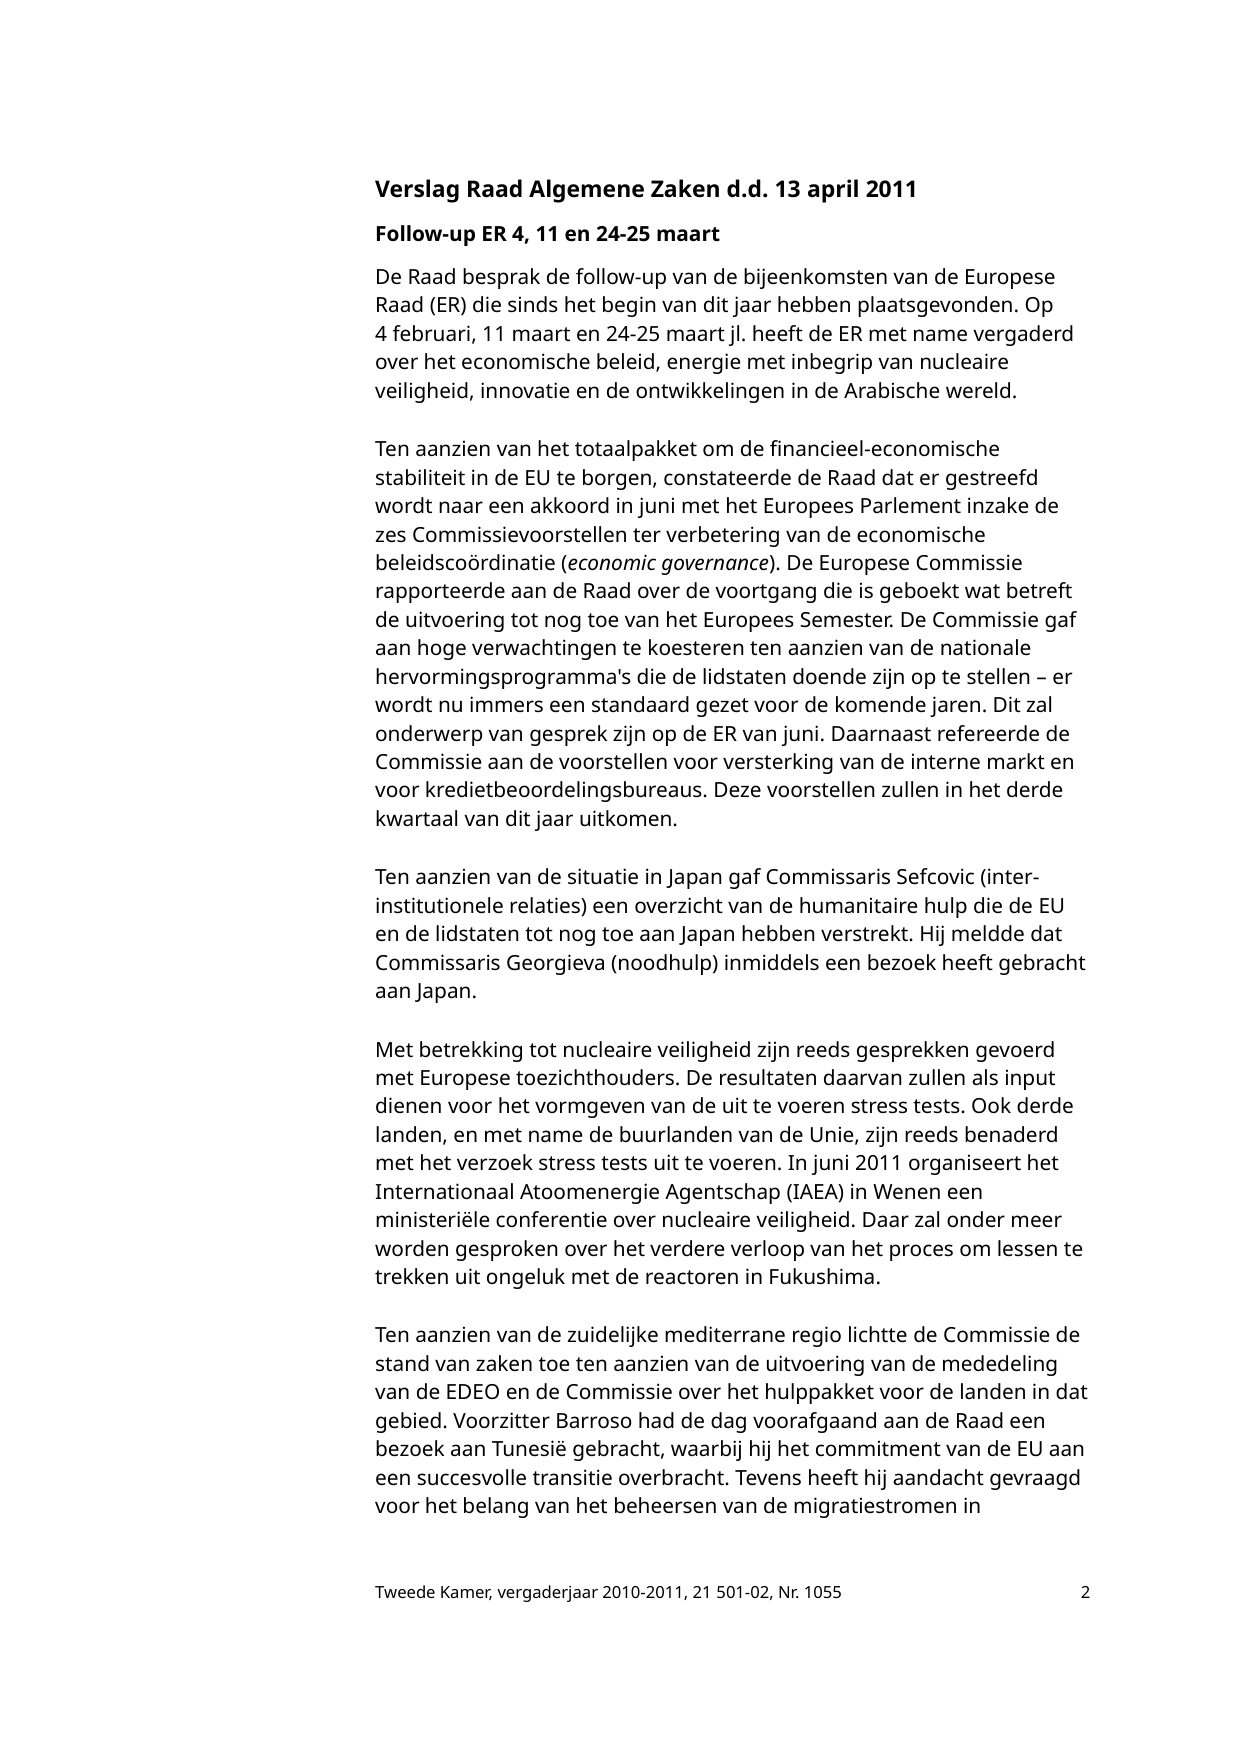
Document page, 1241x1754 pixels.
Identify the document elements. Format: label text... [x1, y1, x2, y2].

text De Raad besprak de follow-up van de bijeenkomsten van de Europese Raad (ER) die sinds het begin van dit jaar hebben plaatsgevonden. Op 4 februari, 11 maart en 24-25 maart jl. heeft de ER met name vergaderd over het economische beleid, energie met inbegrip van nucleaire veiligheid, innovatie en de ontwikkelingen in de Arabische wereld. [375, 262, 1090, 404]
text Met betrekking tot nucleaire veiligheid zijn reeds gesprekken gevoerd met Europese toezichthouders. De resultaten daarvan zullen als input dienen voor het vormgeven van de uit te voeren stress tests. Ook derde landen, en met name de buurlanden van de Unie, zijn reeds benaderd met het verzoek stress tests uit te voeren. In juni 2011 organiseert het Internationaal Atoomenergie Agentschap (IAEA) in Wenen een ministeriële conferentie over nucleaire veiligheid. Daar zal onder meer worden gesproken over het verdere verloop van het proces om lessen te trekken uit ongeluk met de reactoren in Fukushima. [375, 1035, 1090, 1291]
subtitle Verslag Raad Algemene Zaken d.d. 13 april 2011 [375, 172, 1090, 204]
text Ten aanzien van de zuidelijke mediterrane regio lichtte de Commissie de stand van zaken toe ten aanzien van de uitvoering van de mededeling van de EDEO en de Commissie over het hulppakket voor de landen in dat gebied. Voorzitter Barroso had de dag voorafgaand aan de Raad een bezoek aan Tunesië gebracht, waarbij hij het commitment van de EU aan een succesvolle transitie overbracht. Tevens heeft hij aandacht gevraagd voor het belang van het beheersen van de migratiestromen in [375, 1321, 1090, 1520]
text Ten aanzien van de situatie in Japan gaf Commissaris Sefcovic (inter-institutionele relaties) een overzicht van de humanitaire hulp die de EU en de lidstaten tot nog toe aan Japan hebben verstrekt. Hij meldde dat Commissaris Georgieva (noodhulp) inmiddels een bezoek heeft gebracht aan Japan. [375, 862, 1090, 1005]
text Follow-up ER 4, 11 en 24-25 maart [375, 219, 1090, 247]
text Ten aanzien van het totaalpakket om de financieel-economische stabiliteit in de EU te borgen, constateerde de Raad dat er gestreefd wordt naar een akkoord in juni met het Europees Parlement inzake de zes Commissievoorstellen ter verbetering van de economische beleidscoördinatie (economic governance). De Europese Commissie rapporteerde aan de Raad over de voortgang die is geboekt wat betreft de uitvoering tot nog toe van het Europees Semester. De Commissie gaf aan hoge verwachtingen te koesteren ten aanzien van de nationale hervormingsprogramma's die de lidstaten doende zijn op te stellen – er wordt nu immers een standaard gezet voor de komende jaren. Dit zal onderwerp van gesprek zijn op de ER van juni. Daarnaast refereerde de Commissie aan de voorstellen voor versterking van de interne markt en voor kredietbeoordelingsbureaus. Deze voorstellen zullen in het derde kwartaal van dit jaar uitkomen. [375, 434, 1090, 832]
